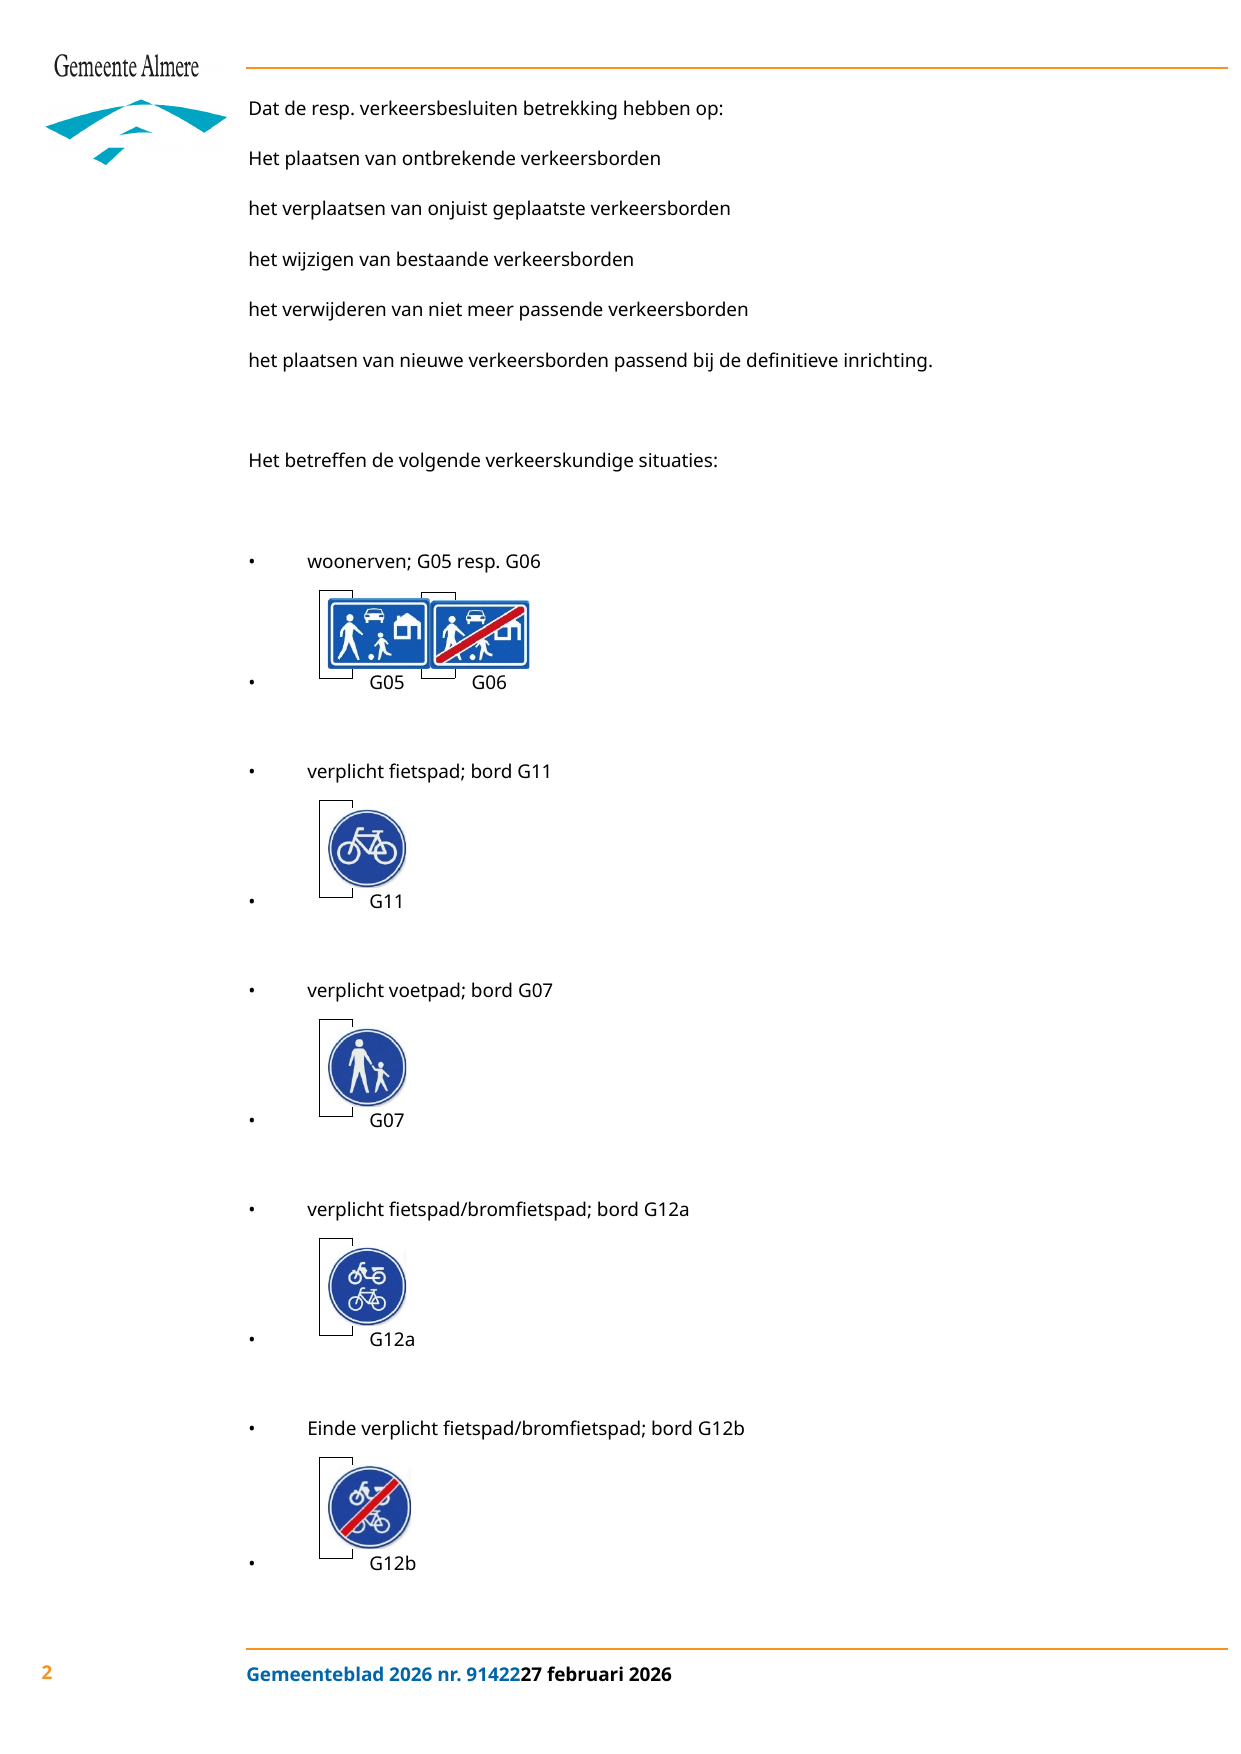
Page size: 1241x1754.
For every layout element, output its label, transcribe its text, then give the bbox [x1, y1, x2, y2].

list G12a [248, 1226, 1152, 1352]
text het plaatsen van nieuwe verkeersborden passend bij de definitieve inrichting. [248, 347, 1152, 373]
list woonerven; G05 resp. G06 [248, 548, 1152, 574]
list Einde verplicht fietspad/bromfietspad; bord G12b [248, 1415, 1152, 1441]
list G07 [248, 1007, 1152, 1133]
list G11 [248, 788, 1152, 914]
text Dat de resp. verkeersbesluiten betrekking hebben op: [248, 95, 1152, 121]
picture [327, 808, 407, 888]
text Het betreffen de volgende verkeerskundige situaties: [248, 448, 1152, 473]
list verplicht voetpad; bord G07 [248, 977, 1152, 1003]
picture [327, 1246, 407, 1326]
picture [327, 1027, 407, 1107]
picture [41, 47, 231, 172]
text Het plaatsen van ontbrekende verkeersborden [248, 145, 1152, 171]
list verplicht fietspad; bord G11 [248, 758, 1152, 784]
list G05 G06 [248, 578, 1152, 695]
text het verplaatsen van onjuist geplaatste verkeersborden [248, 196, 1152, 221]
picture [327, 598, 530, 669]
text het wijzigen van bestaande verkeersborden [248, 246, 1152, 272]
list G12b [248, 1445, 1152, 1575]
picture [327, 1465, 412, 1549]
list verplicht fietspad/bromfietspad; bord G12a [248, 1196, 1152, 1222]
text het verwijderen van niet meer passende verkeersborden [248, 296, 1152, 322]
